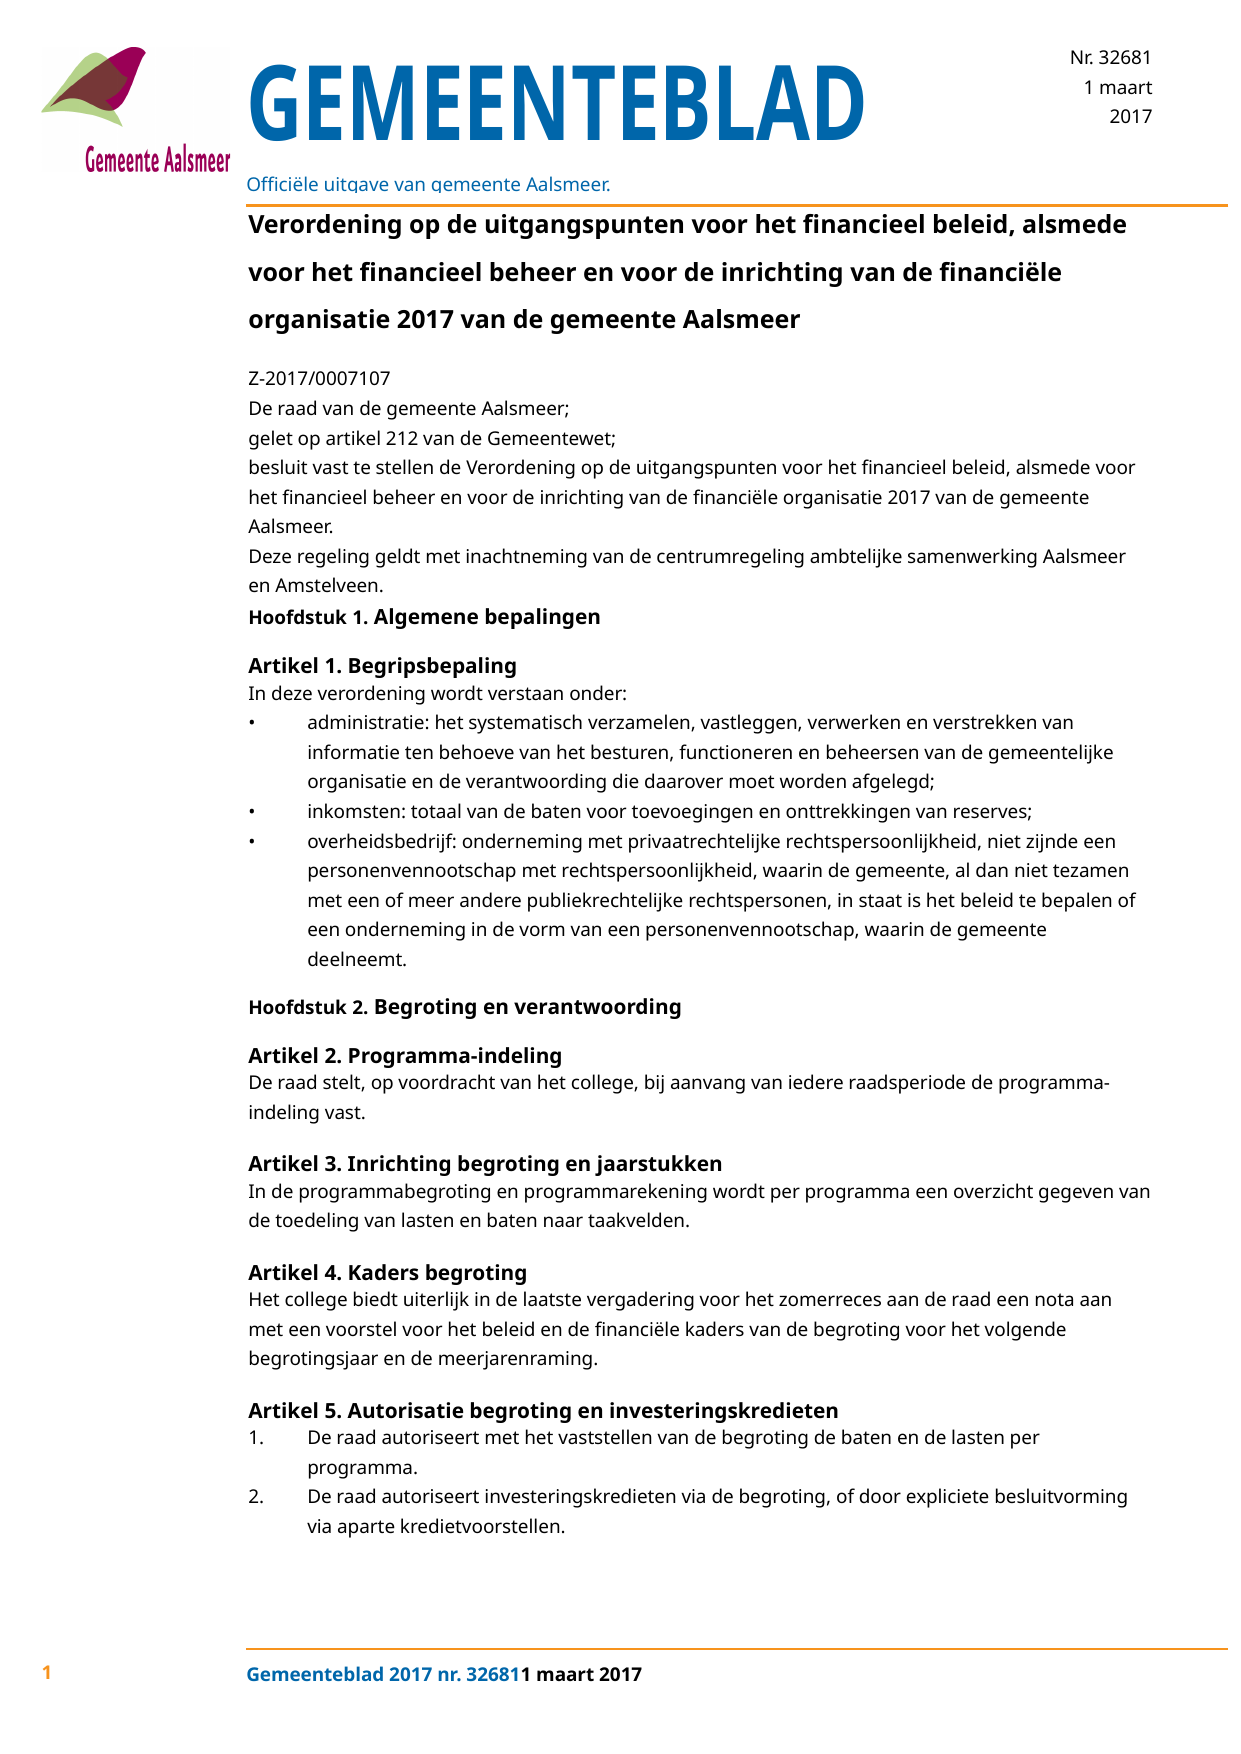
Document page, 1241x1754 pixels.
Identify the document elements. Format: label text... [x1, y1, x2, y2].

text In deze verordening wordt verstaan onder: [248, 680, 1152, 706]
text In de programmabegroting en programmarekening wordt per programma een overzicht gegeven van de toedeling van lasten en baten naar taakvelden. [248, 1178, 1152, 1233]
text De raad stelt, op voordracht van het college, bij aanvang van iedere raadsperiode de programma-indeling vast. [248, 1069, 1152, 1125]
list De raad autoriseert met het vaststellen van de begroting de baten en de lasten per programma. [248, 1424, 1152, 1480]
text Hoofdstuk 1. Algemene bepalingen [248, 602, 1152, 631]
text Artikel 5. Autorisatie begroting en investeringskredieten [248, 1396, 1152, 1424]
text Deze regeling geldt met inachtneming van de centrumregeling ambtelijke samenwerking Aalsmeer en Amstelveen. [248, 543, 1152, 598]
text Artikel 3. Inrichting begroting en jaarstukken [248, 1149, 1152, 1178]
text Het college biedt uiterlijk in de laatste vergadering voor het zomerreces aan de raad een nota aan met een voorstel voor het beleid en de financiële kaders van de begroting voor het volgende begrotingsjaar en de meerjarenraming. [248, 1286, 1152, 1371]
text gelet op artikel 212 van de Gemeentewet; [248, 425, 1152, 450]
list inkomsten: totaal van de baten voor toevoegingen en onttrekkingen van reserves; [248, 798, 1152, 824]
list overheidsbedrijf: onderneming met privaatrechtelijke rechtspersoonlijkheid, niet zijnde een personenvennootschap met rechtspersoonlijkheid, waarin de gemeente, al dan niet tezamen met een of meer andere publiekrechtelijke rechtspersonen, in staat is het beleid te bepalen of een onderneming in de vorm van een personenvennootschap, waarin de gemeente deelneemt. [248, 828, 1152, 972]
text Artikel 4. Kaders begroting [248, 1258, 1152, 1286]
text De raad van de gemeente Aalsmeer; [248, 395, 1152, 421]
text Hoofdstuk 2. Begroting en verantwoording [248, 992, 1152, 1020]
list De raad autoriseert investeringskredieten via de begroting, of door expliciete besluitvorming via aparte kredietvoorstellen. [248, 1483, 1152, 1539]
text besluit vast te stellen de Verordening op de uitgangspunten voor het financieel beleid, alsmede voor het financieel beheer en voor de inrichting van de financiële organisatie 2017 van de gemeente Aalsmeer. [248, 454, 1152, 539]
picture [41, 47, 231, 172]
text Artikel 2. Programma-indeling [248, 1041, 1152, 1069]
text Artikel 1. Begripsbepaling [248, 651, 1152, 680]
text Verordening op de uitgangspunten voor het financieel beleid, alsmede voor het financieel beheer en voor de inrichting van de financiële organisatie 2017 van de gemeente Aalsmeer [248, 207, 1152, 336]
list administratie: het systematisch verzamelen, vastleggen, verwerken en verstrekken van informatie ten behoeve van het besturen, functioneren en beheersen van de gemeentelijke organisatie en de verantwoording die daarover moet worden afgelegd; [248, 709, 1152, 794]
text Z-2017/0007107 [248, 366, 1152, 391]
